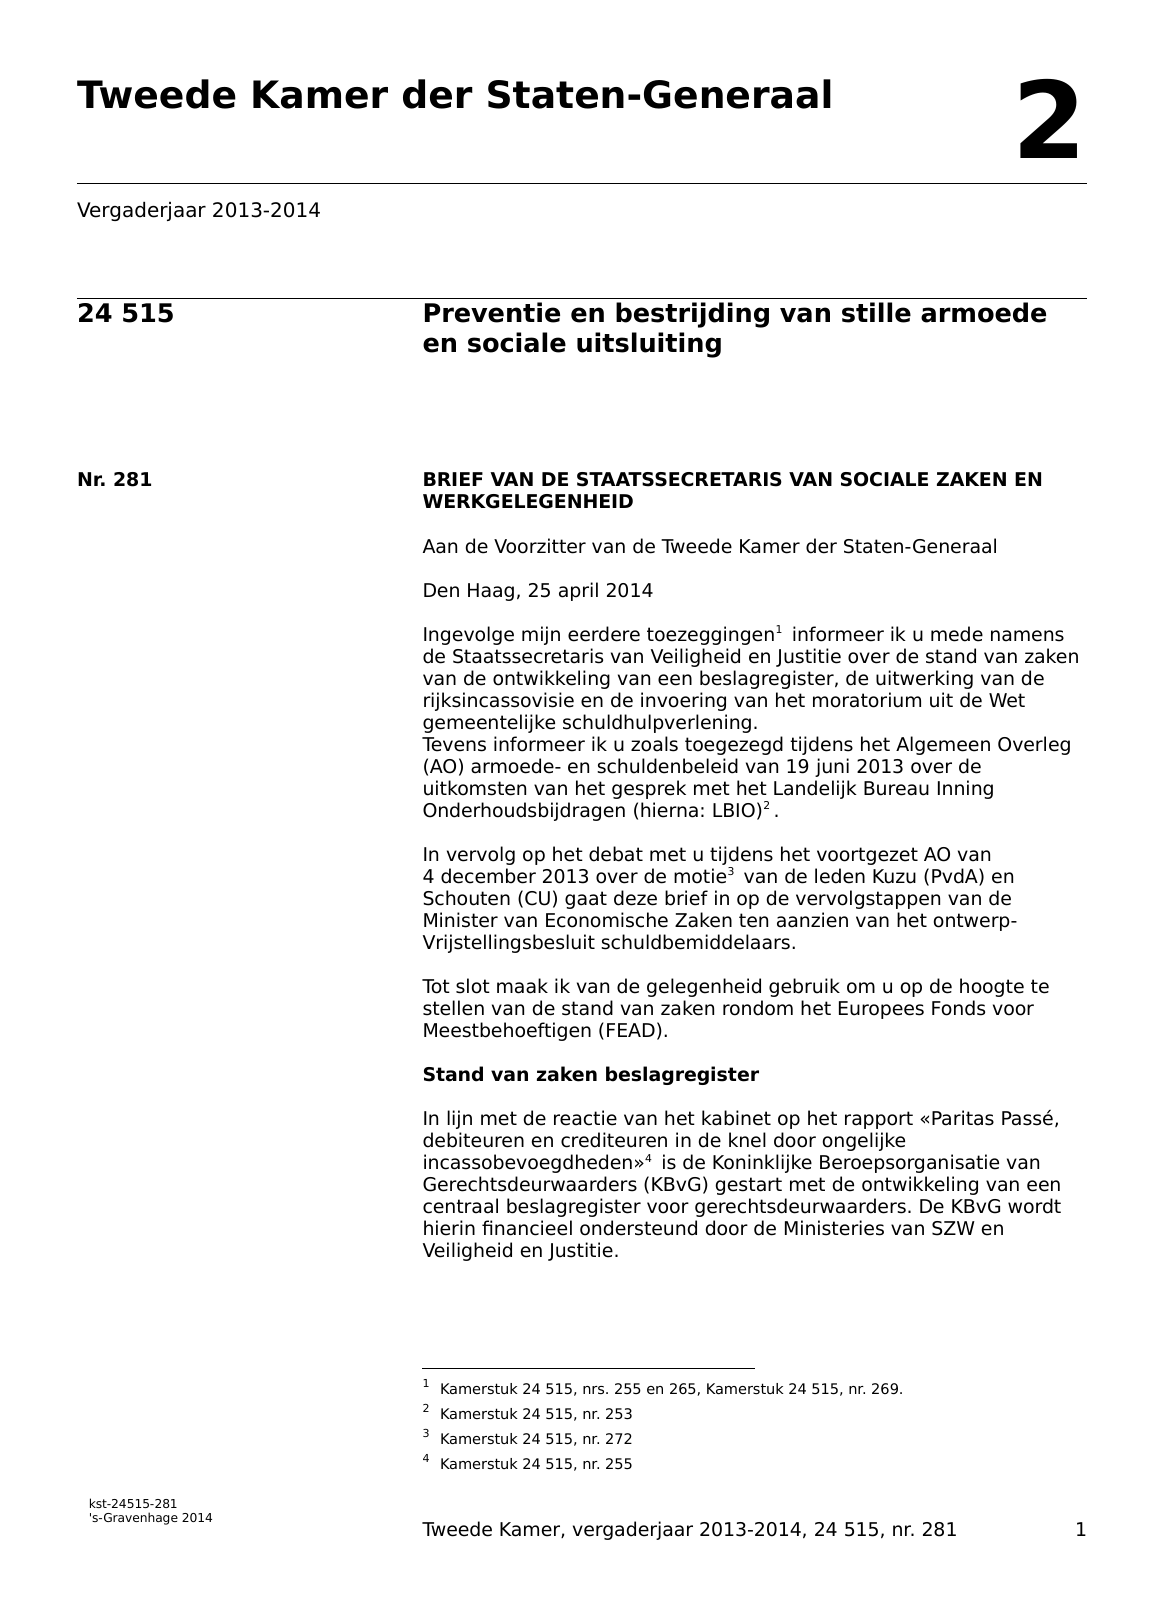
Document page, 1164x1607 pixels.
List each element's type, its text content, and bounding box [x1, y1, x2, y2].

table_cell Vergaderjaar 2013-2014 [77, 184, 1087, 298]
text Tot slot maak ik van de gelegenheid gebruik om u op de hoogte te stellen van de stand van zaken rondom het Europees Fonds voor Meestbehoeftigen (FEAD). [422, 976, 1087, 1042]
text kst-24515-281 [88, 1497, 323, 1511]
subtitle 24 515 Preventie en bestrijding van stille armoede en sociale uitsluiting [77, 299, 1087, 358]
text Aan de Voorzitter van de Tweede Kamer der Staten-Generaal [422, 536, 1087, 557]
text Ingevolge mijn eerdere toezeggingen informeer ik u mede namens de Staatssecretaris van Veiligheid en Justitie over de stand van zaken van de ontwikkeling van een beslagregister, de uitwerking van de rijksincassovisie en de invoering van het moratorium uit de Wet gemeentelijke schuldhulpverlening. [422, 624, 1087, 734]
text Kamerstuk 24 515, nr. 253 [422, 1402, 1087, 1424]
subtitle Stand van zaken beslagregister [422, 1064, 1087, 1086]
text In vervolg op het debat met u tijdens het voortgezet AO van 4 december 2013 over de motie van de leden Kuzu (PvdA) en Schouten (CU) gaat deze brief in op de vervolgstappen van de Minister van Economische Zaken ten aanzien van het ontwerp-Vrijstellingsbesluit schuldbemiddelaars. [422, 844, 1087, 954]
subtitle Nr. 281 BRIEF VAN DE STAATSSECRETARIS VAN SOCIALE ZAKEN EN WERKGELEGENHEID [77, 469, 1087, 513]
text Kamerstuk 24 515, nr. 272 [422, 1427, 1087, 1449]
text Kamerstuk 24 515, nr. 255 [422, 1452, 1087, 1474]
text 's-Gravenhage 2014 [88, 1511, 323, 1525]
text In lijn met de reactie van het kabinet op het rapport «Paritas Passé, debiteuren en crediteuren in de knel door ongelijke incassobevoegdheden» is de Koninklijke Beroepsorganisatie van Gerechtsdeurwaarders (KBvG) gestart met de ontwikkeling van een centraal beslagregister voor gerechtsdeurwaarders. De KBvG wordt hierin financieel ondersteund door de Ministeries van SZW en Veiligheid en Justitie. [422, 1108, 1087, 1262]
text Kamerstuk 24 515, nrs. 255 en 265, Kamerstuk 24 515, nr. 269. [422, 1377, 1087, 1399]
table_header 2 [886, 59, 1087, 183]
text Tevens informeer ik u zoals toegezegd tijdens het Algemeen Overleg (AO) armoede- en schuldenbeleid van 19 juni 2013 over de uitkomsten van het gesprek met het Landelijk Bureau Inning Onderhoudsbijdragen (hierna: LBIO). [422, 734, 1087, 822]
table_header Tweede Kamer der Staten-Generaal [77, 59, 886, 183]
text Den Haag, 25 april 2014 [422, 580, 1087, 602]
